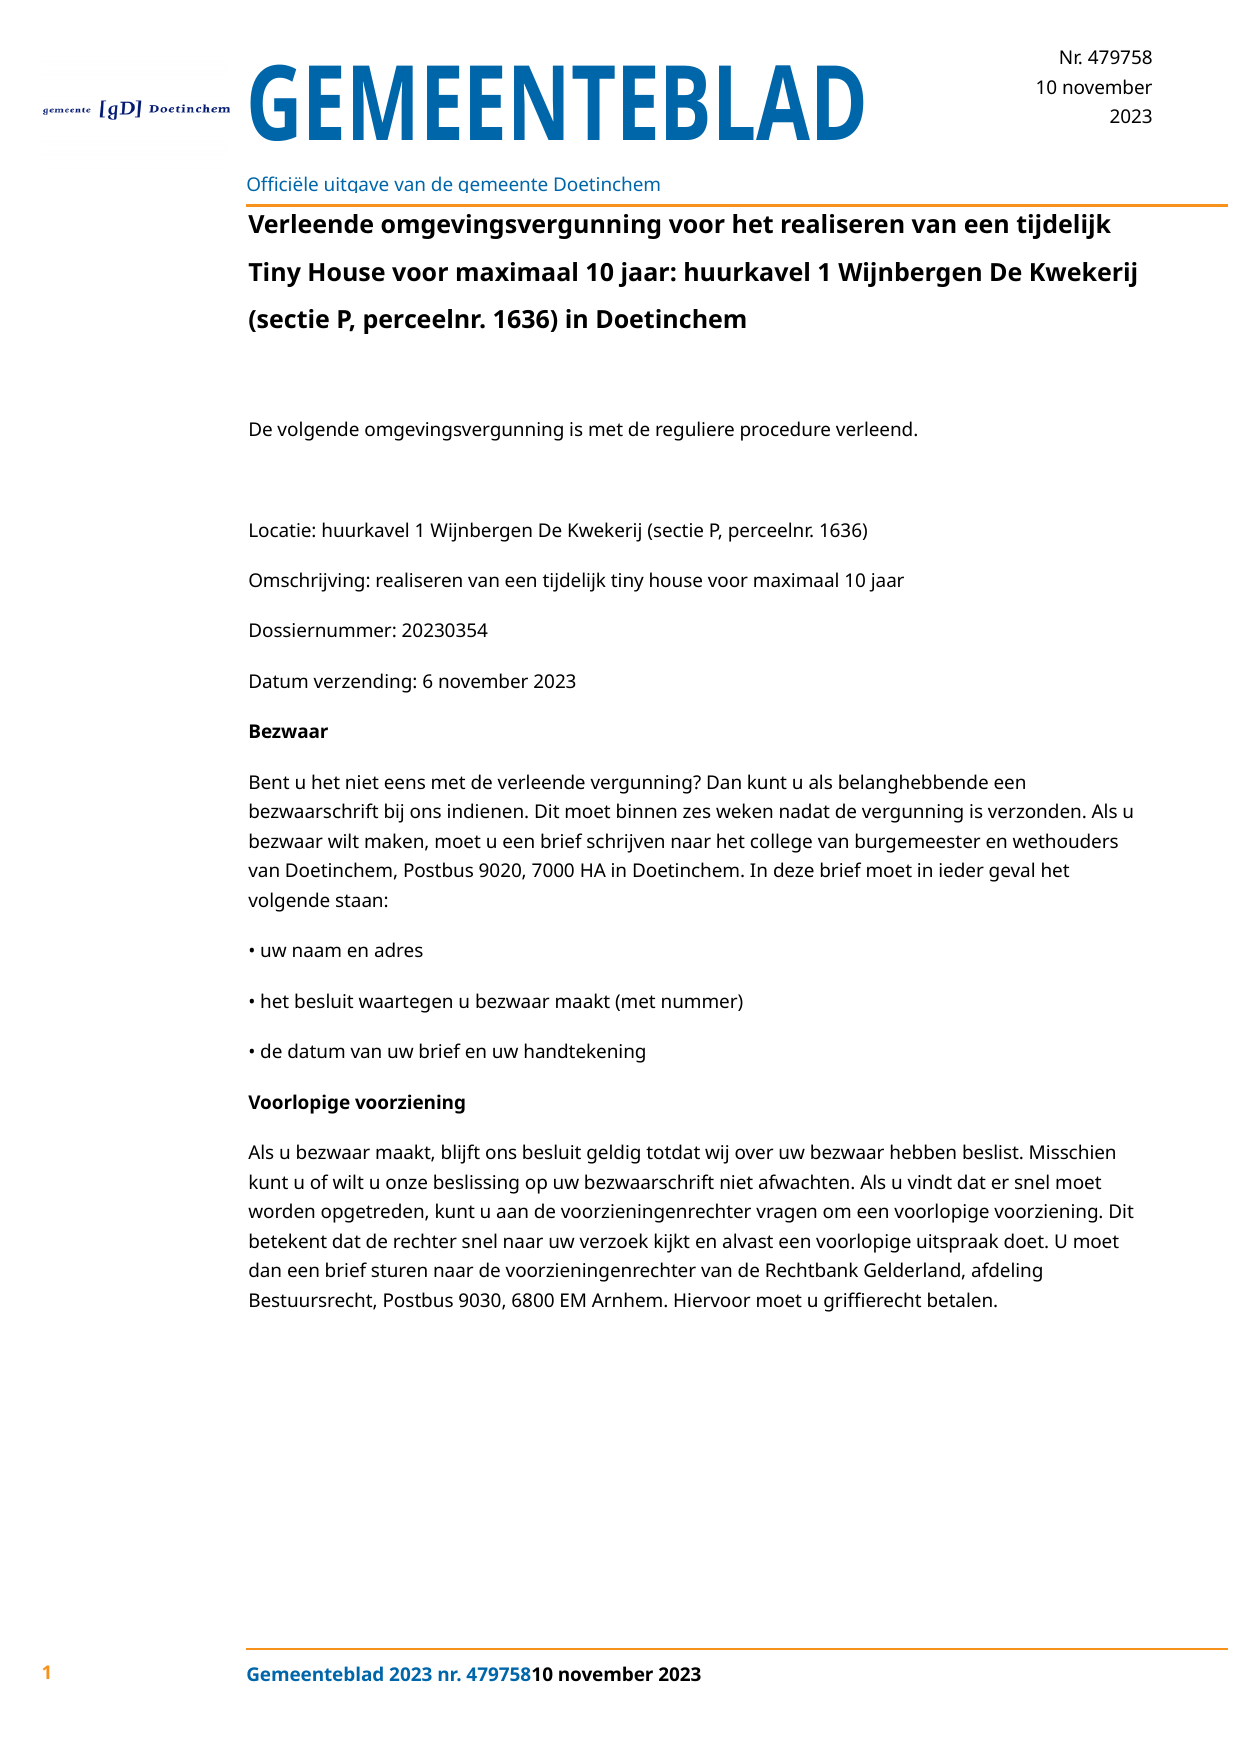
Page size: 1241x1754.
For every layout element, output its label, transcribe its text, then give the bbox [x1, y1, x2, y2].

text Omschrijving: realiseren van een tijdelijk tiny house voor maximaal 10 jaar [248, 567, 1152, 593]
text Voorlopige voorziening [248, 1089, 1152, 1114]
text De volgende omgevingsvergunning is met de reguliere procedure verleend. [248, 416, 1152, 442]
text Als u bezwaar maakt, blijft ons besluit geldig totdat wij over uw bezwaar hebben beslist. Misschien kunt u of wilt u onze beslissing op uw bezwaarschrift niet afwachten. Als u vindt dat er snel moet worden opgetreden, kunt u aan de voorzieningenrechter vragen om een voorlopige voorziening. Dit betekent dat de rechter snel naar uw verzoek kijkt en alvast een voorlopige uitspraak doet. U moet dan een brief sturen naar de voorzieningenrechter van de Rechtbank Gelderland, afdeling Bestuursrecht, Postbus 9030, 6800 EM Arnhem. Hiervoor moet u griffierecht betalen. [248, 1139, 1152, 1313]
picture [41, 47, 231, 172]
text Locatie: huurkavel 1 Wijnbergen De Kwekerij (sectie P, perceelnr. 1636) [248, 517, 1152, 542]
text • uw naam en adres [248, 938, 1152, 963]
text Dossiernummer: 20230354 [248, 618, 1152, 643]
text Bezwaar [248, 718, 1152, 744]
text • de datum van uw brief en uw handtekening [248, 1038, 1152, 1064]
text Datum verzending: 6 november 2023 [248, 668, 1152, 694]
text Verleende omgevingsvergunning voor het realiseren van een tijdelijk Tiny House voor maximaal 10 jaar: huurkavel 1 Wijnbergen De Kwekerij (sectie P, perceelnr. 1636) in Doetinchem [248, 207, 1152, 336]
text • het besluit waartegen u bezwaar maakt (met nummer) [248, 988, 1152, 1014]
text Bent u het niet eens met de verleende vergunning? Dan kunt u als belanghebbende een bezwaarschrift bij ons indienen. Dit moet binnen zes weken nadat de vergunning is verzonden. Als u bezwaar wilt maken, moet u een brief schrijven naar het college van burgemeester en wethouders van Doetinchem, Postbus 9020, 7000 HA in Doetinchem. In deze brief moet in ieder geval het volgende staan: [248, 769, 1152, 913]
